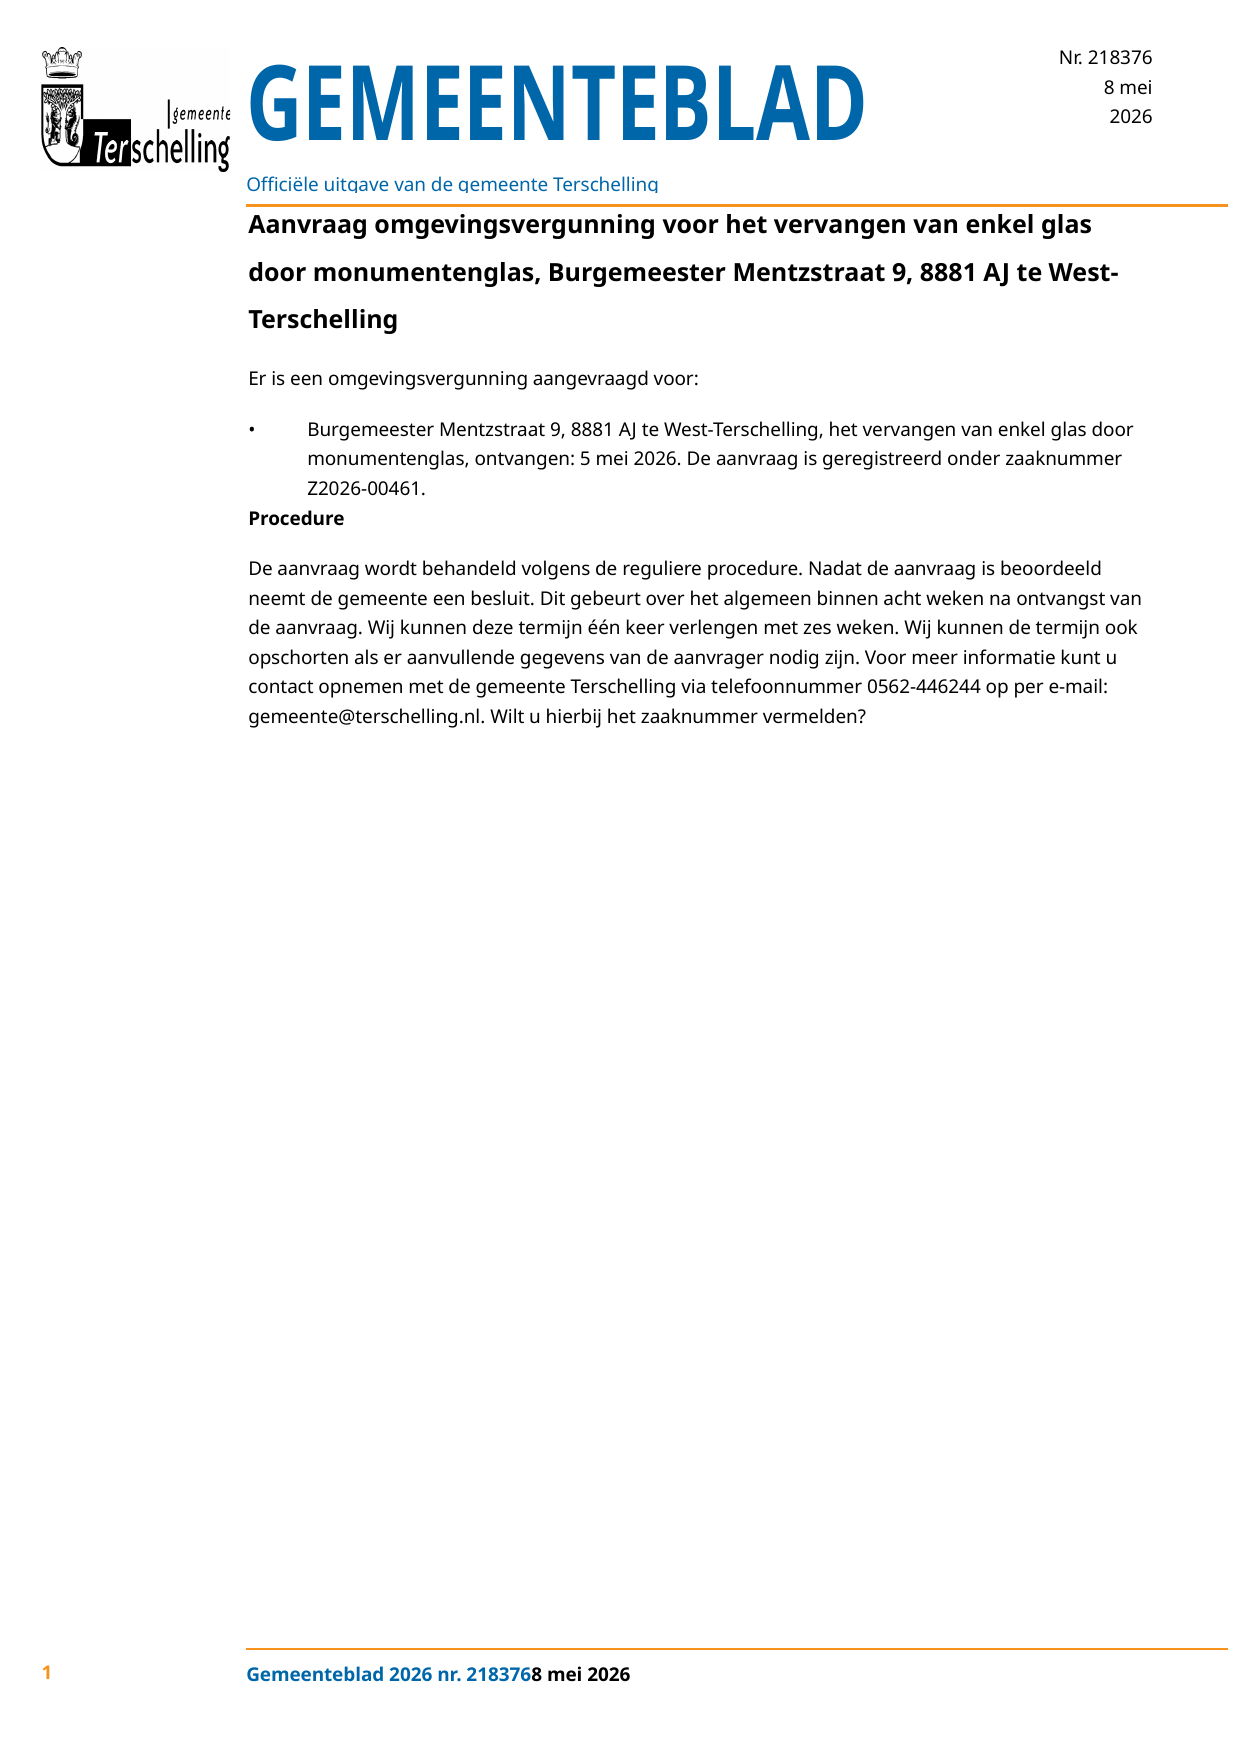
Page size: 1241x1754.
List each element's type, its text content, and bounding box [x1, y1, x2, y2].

picture [41, 47, 231, 172]
text Er is een omgevingsvergunning aangevraagd voor: [248, 366, 1152, 391]
text De aanvraag wordt behandeld volgens de reguliere procedure. Nadat de aanvraag is beoordeeld neemt de gemeente een besluit. Dit gebeurt over het algemeen binnen acht weken na ontvangst van de aanvraag. Wij kunnen deze termijn één keer verlengen met zes weken. Wij kunnen de termijn ook opschorten als er aanvullende gegevens van de aanvrager nodig zijn. Voor meer informatie kunt u contact opnemen met de gemeente Terschelling via telefoonnummer 0562-446244 op per e-mail: gemeente@terschelling.nl. Wilt u hierbij het zaaknummer vermelden? [248, 555, 1152, 729]
text Aanvraag omgevingsvergunning voor het vervangen van enkel glas door monumentenglas, Burgemeester Mentzstraat 9, 8881 AJ te West-Terschelling [248, 207, 1152, 336]
text Procedure [248, 505, 1152, 530]
list Burgemeester Mentzstraat 9, 8881 AJ te West-Terschelling, het vervangen van enkel glas door monumentenglas, ontvangen: 5 mei 2026. De aanvraag is geregistreerd onder zaaknummer Z2026-00461. [248, 416, 1152, 501]
